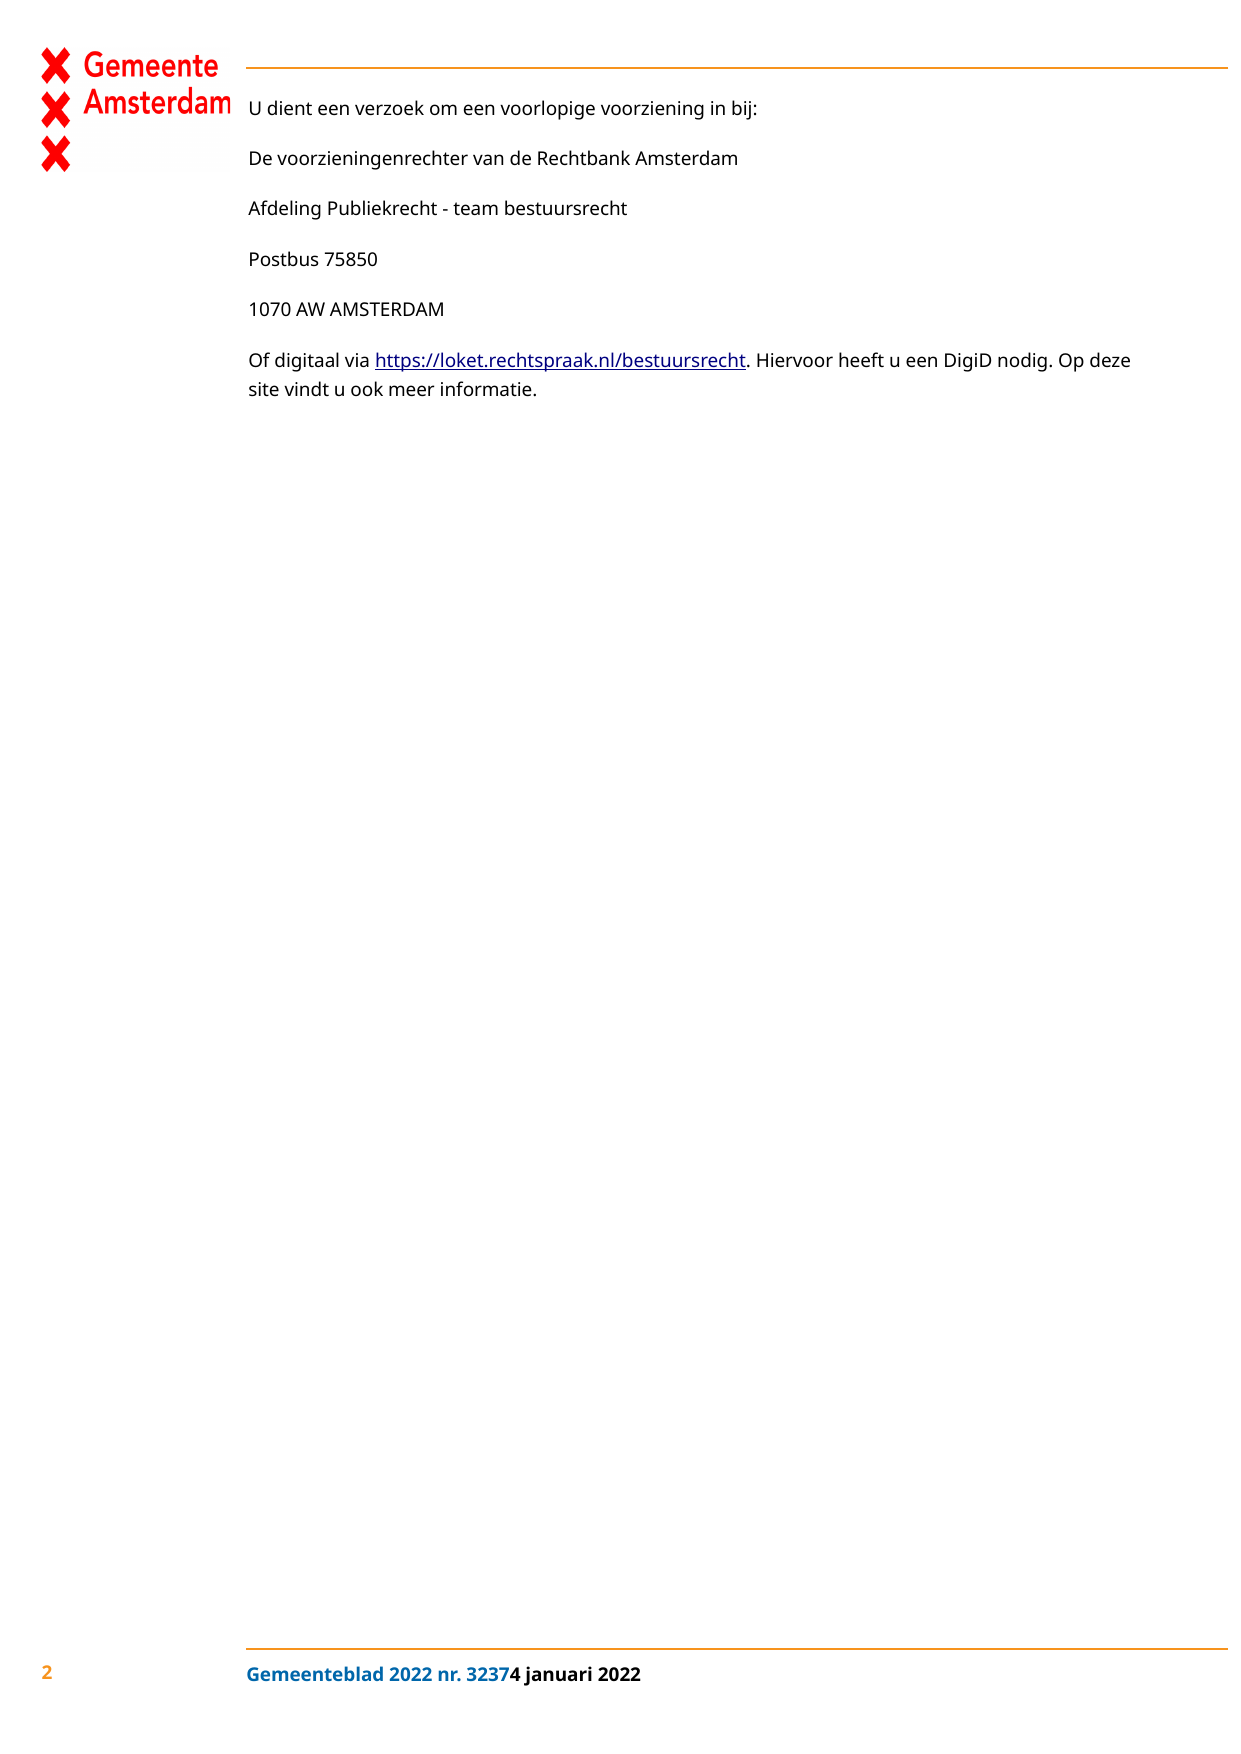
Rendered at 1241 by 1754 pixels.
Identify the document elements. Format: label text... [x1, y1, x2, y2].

text Of digitaal via https://loket.rechtspraak.nl/bestuursrecht. Hiervoor heeft u een DigiD nodig. Op deze site vindt u ook meer informatie. [248, 347, 1152, 402]
text Postbus 75850 [248, 246, 1152, 272]
text 1070 AW AMSTERDAM [248, 296, 1152, 322]
text De voorzieningenrechter van de Rechtbank Amsterdam [248, 145, 1152, 171]
text U dient een verzoek om een voorlopige voorziening in bij: [248, 95, 1152, 121]
picture [41, 47, 231, 172]
text Afdeling Publiekrecht - team bestuursrecht [248, 196, 1152, 221]
